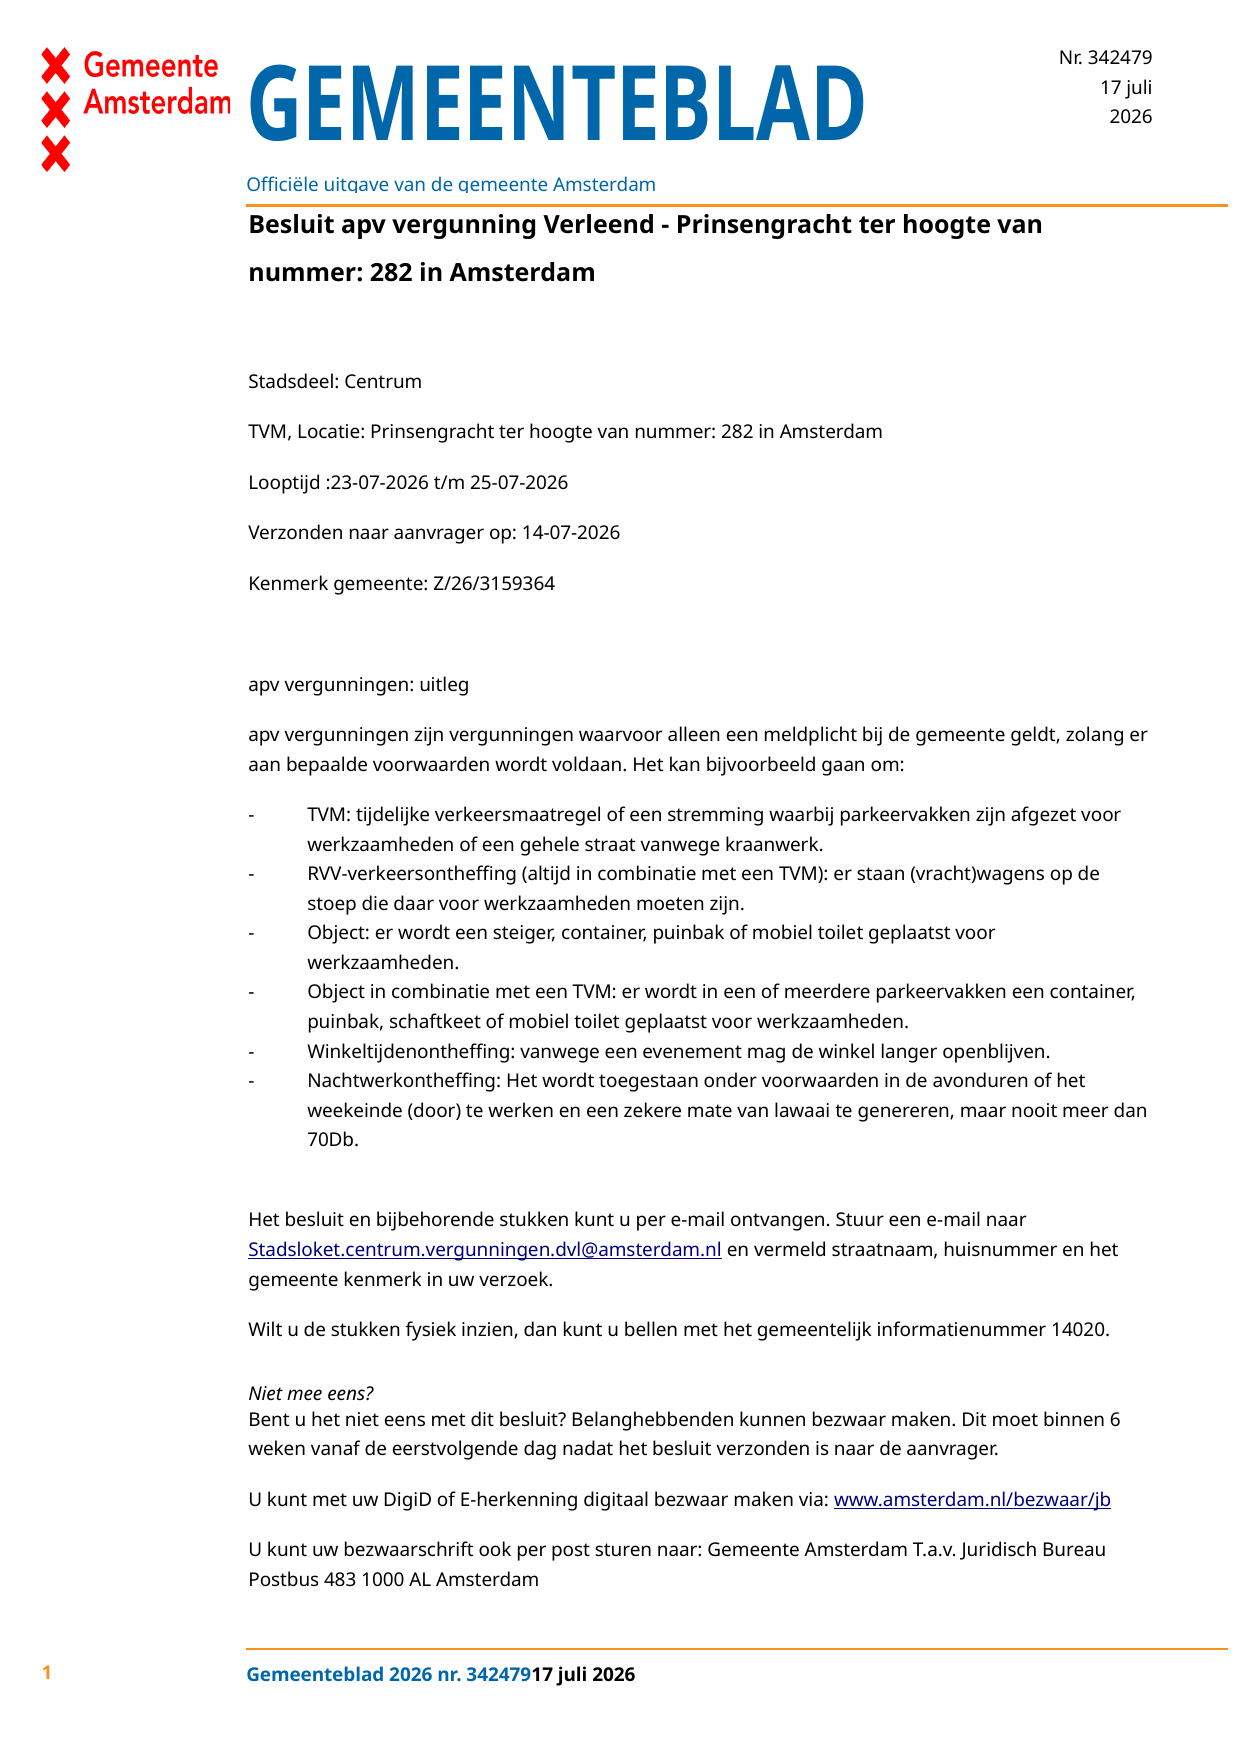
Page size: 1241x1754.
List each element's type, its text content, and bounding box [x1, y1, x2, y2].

text Stadsdeel: Centrum [248, 368, 1152, 394]
text U kunt met uw DigiD of E-herkenning digitaal bezwaar maken via: www.amsterdam.nl/bezwaar/jb [248, 1486, 1152, 1512]
text U kunt uw bezwaarschrift ook per post sturen naar: Gemeente Amsterdam T.a.v. Juridisch Bureau Postbus 483 1000 AL Amsterdam [248, 1536, 1152, 1592]
list Object: er wordt een steiger, container, puinbak of mobiel toilet geplaatst voor werkzaamheden. [248, 919, 1152, 975]
list Winkeltijdenontheffing: vanwege een evenement mag de winkel langer openblijven. [248, 1038, 1152, 1064]
list Object in combinatie met een TVM: er wordt in een of meerdere parkeervakken een container, puinbak, schaftkeet of mobiel toilet geplaatst voor werkzaamheden. [248, 979, 1152, 1034]
picture [41, 47, 231, 172]
text Bent u het niet eens met dit besluit? Belanghebbenden kunnen bezwaar maken. Dit moet binnen 6 weken vanaf de eerstvolgende dag nadat het besluit verzonden is naar de aanvrager. [248, 1406, 1152, 1461]
text Het besluit en bijbehorende stukken kunt u per e-mail ontvangen. Stuur een e-mail naar Stadsloket.centrum.vergunningen.dvl@amsterdam.nl en vermeld straatnaam, huisnummer en het gemeente kenmerk in uw verzoek. [248, 1207, 1152, 1292]
text apv vergunningen zijn vergunningen waarvoor alleen een meldplicht bij de gemeente geldt, zolang er aan bepaalde voorwaarden wordt voldaan. Het kan bijvoorbeeld gaan om: [248, 721, 1152, 777]
text Kenmerk gemeente: Z/26/3159364 [248, 570, 1152, 596]
list RVV-verkeersontheffing (altijd in combinatie met een TVM): er staan (vracht)wagens op de stoep die daar voor werkzaamheden moeten zijn. [248, 860, 1152, 916]
text Wilt u de stukken fysiek inzien, dan kunt u bellen met het gemeentelijk informatienummer 14020. [248, 1316, 1152, 1342]
text Looptijd :23-07-2026 t/m 25-07-2026 [248, 469, 1152, 495]
text apv vergunningen: uitleg [248, 671, 1152, 697]
text Verzonden naar aanvrager op: 14-07-2026 [248, 519, 1152, 545]
text TVM, Locatie: Prinsengracht ter hoogte van nummer: 282 in Amsterdam [248, 419, 1152, 444]
text Niet mee eens? [248, 1380, 1152, 1406]
list TVM: tijdelijke verkeersmaatregel of een stremming waarbij parkeervakken zijn afgezet voor werkzaamheden of een gehele straat vanwege kraanwerk. [248, 801, 1152, 857]
list Nachtwerkontheffing: Het wordt toegestaan onder voorwaarden in de avonduren of het weekeinde (door) te werken en een zekere mate van lawaai te genereren, maar nooit meer dan 70Db. [248, 1067, 1152, 1152]
text Besluit apv vergunning Verleend - Prinsengracht ter hoogte van nummer: 282 in Amsterdam [248, 207, 1152, 288]
